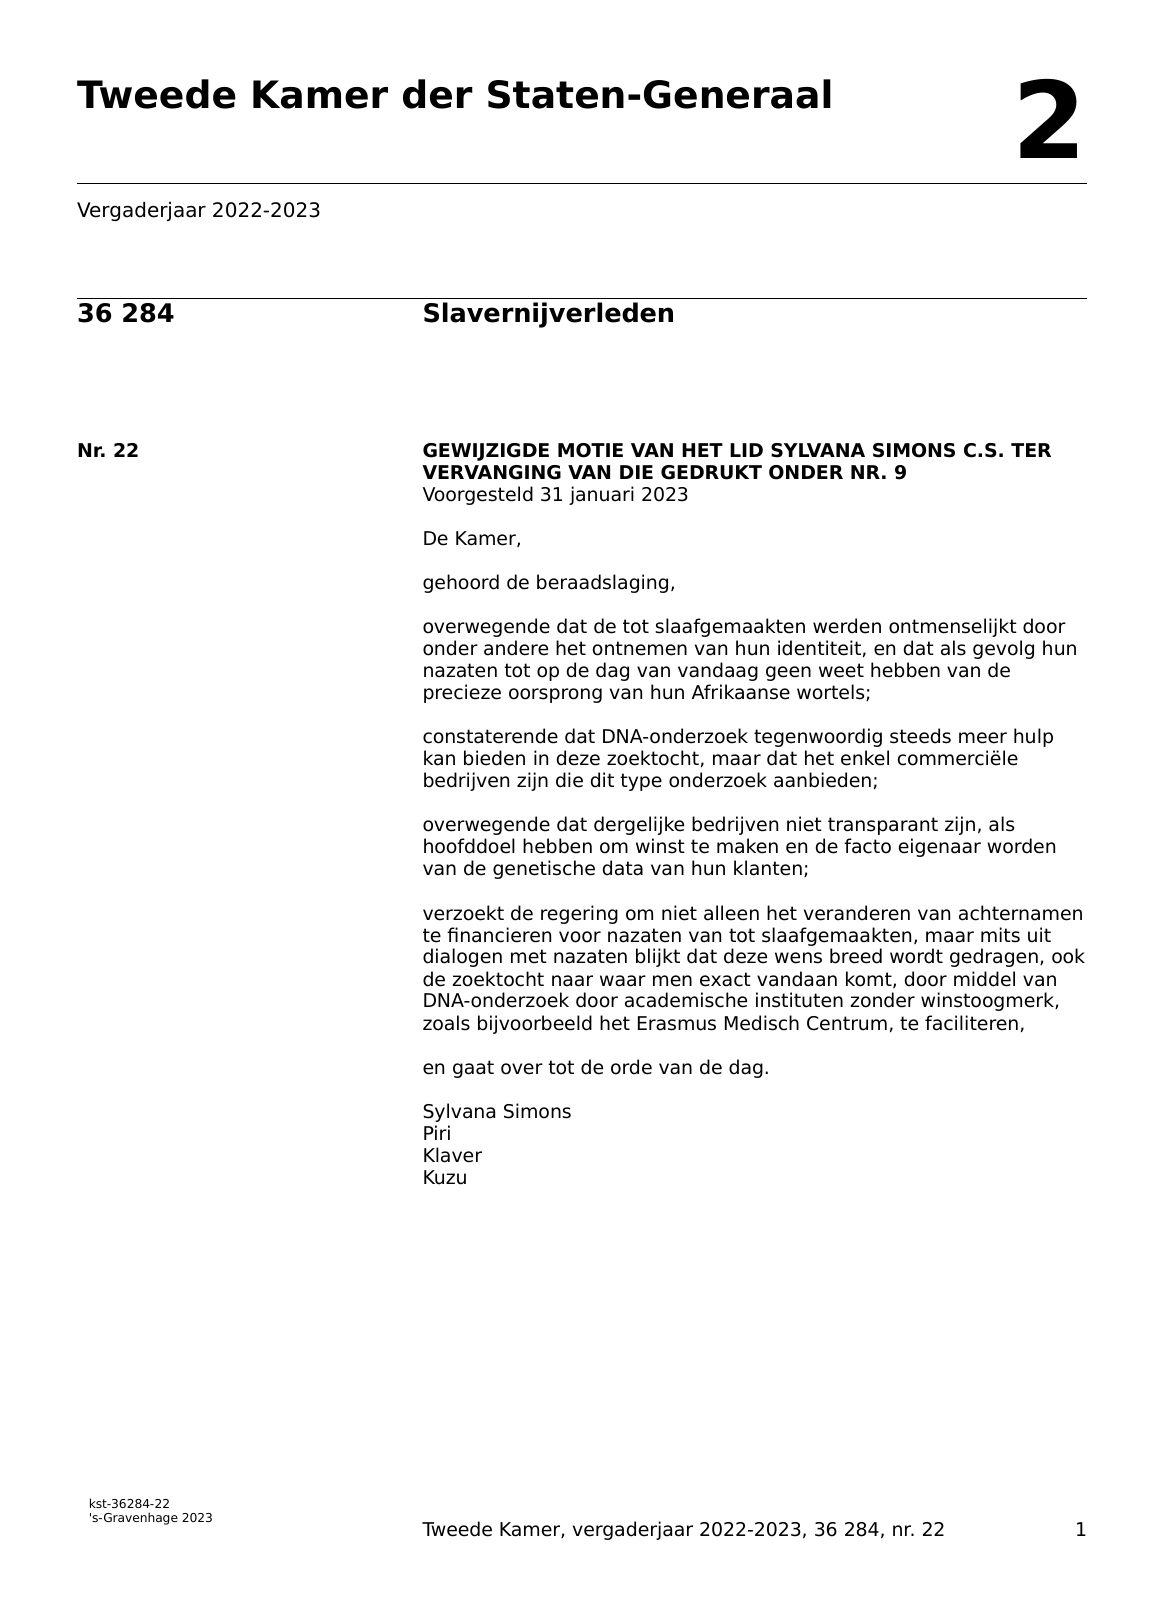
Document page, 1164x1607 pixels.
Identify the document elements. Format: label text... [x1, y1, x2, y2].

text Piri [422, 1123, 1087, 1145]
text 's-Gravenhage 2023 [88, 1511, 323, 1525]
table_header Tweede Kamer der Staten-Generaal [77, 59, 886, 183]
text verzoekt de regering om niet alleen het veranderen van achternamen te financieren voor nazaten van tot slaafgemaakten, maar mits uit dialogen met nazaten blijkt dat deze wens breed wordt gedragen, ook de zoektocht naar waar men exact vandaan komt, door middel van DNA-onderzoek door academische instituten zonder winstoogmerk, zoals bijvoorbeeld het Erasmus Medisch Centrum, te faciliteren, [422, 902, 1087, 1034]
text en gaat over tot de orde van de dag. [422, 1057, 1087, 1078]
text Sylvana Simons [422, 1101, 1087, 1123]
text gehoord de beraadslaging, [422, 572, 1087, 594]
subtitle 36 284 Slavernijverleden [77, 299, 1087, 329]
table_cell Vergaderjaar 2022-2023 [77, 184, 1087, 298]
text overwegende dat dergelijke bedrijven niet transparant zijn, als hoofddoel hebben om winst te maken en de facto eigenaar worden van de genetische data van hun klanten; [422, 814, 1087, 880]
text Voorgesteld 31 januari 2023 [422, 484, 1087, 506]
table_header 2 [886, 59, 1087, 183]
subtitle Nr. 22 GEWIJZIGDE MOTIE VAN HET LID SYLVANA SIMONS C.S. TER VERVANGING VAN DIE GEDRUKT ONDER NR. 9 [77, 440, 1087, 484]
text De Kamer, [422, 528, 1087, 550]
text Klaver [422, 1145, 1087, 1167]
text overwegende dat de tot slaafgemaakten werden ontmenselijkt door onder andere het ontnemen van hun identiteit, en dat als gevolg hun nazaten tot op de dag van vandaag geen weet hebben van de precieze oorsprong van hun Afrikaanse wortels; [422, 616, 1087, 704]
text constaterende dat DNA-onderzoek tegenwoordig steeds meer hulp kan bieden in deze zoektocht, maar dat het enkel commerciële bedrijven zijn die dit type onderzoek aanbieden; [422, 726, 1087, 792]
text Kuzu [422, 1167, 1087, 1189]
text kst-36284-22 [88, 1497, 323, 1511]
